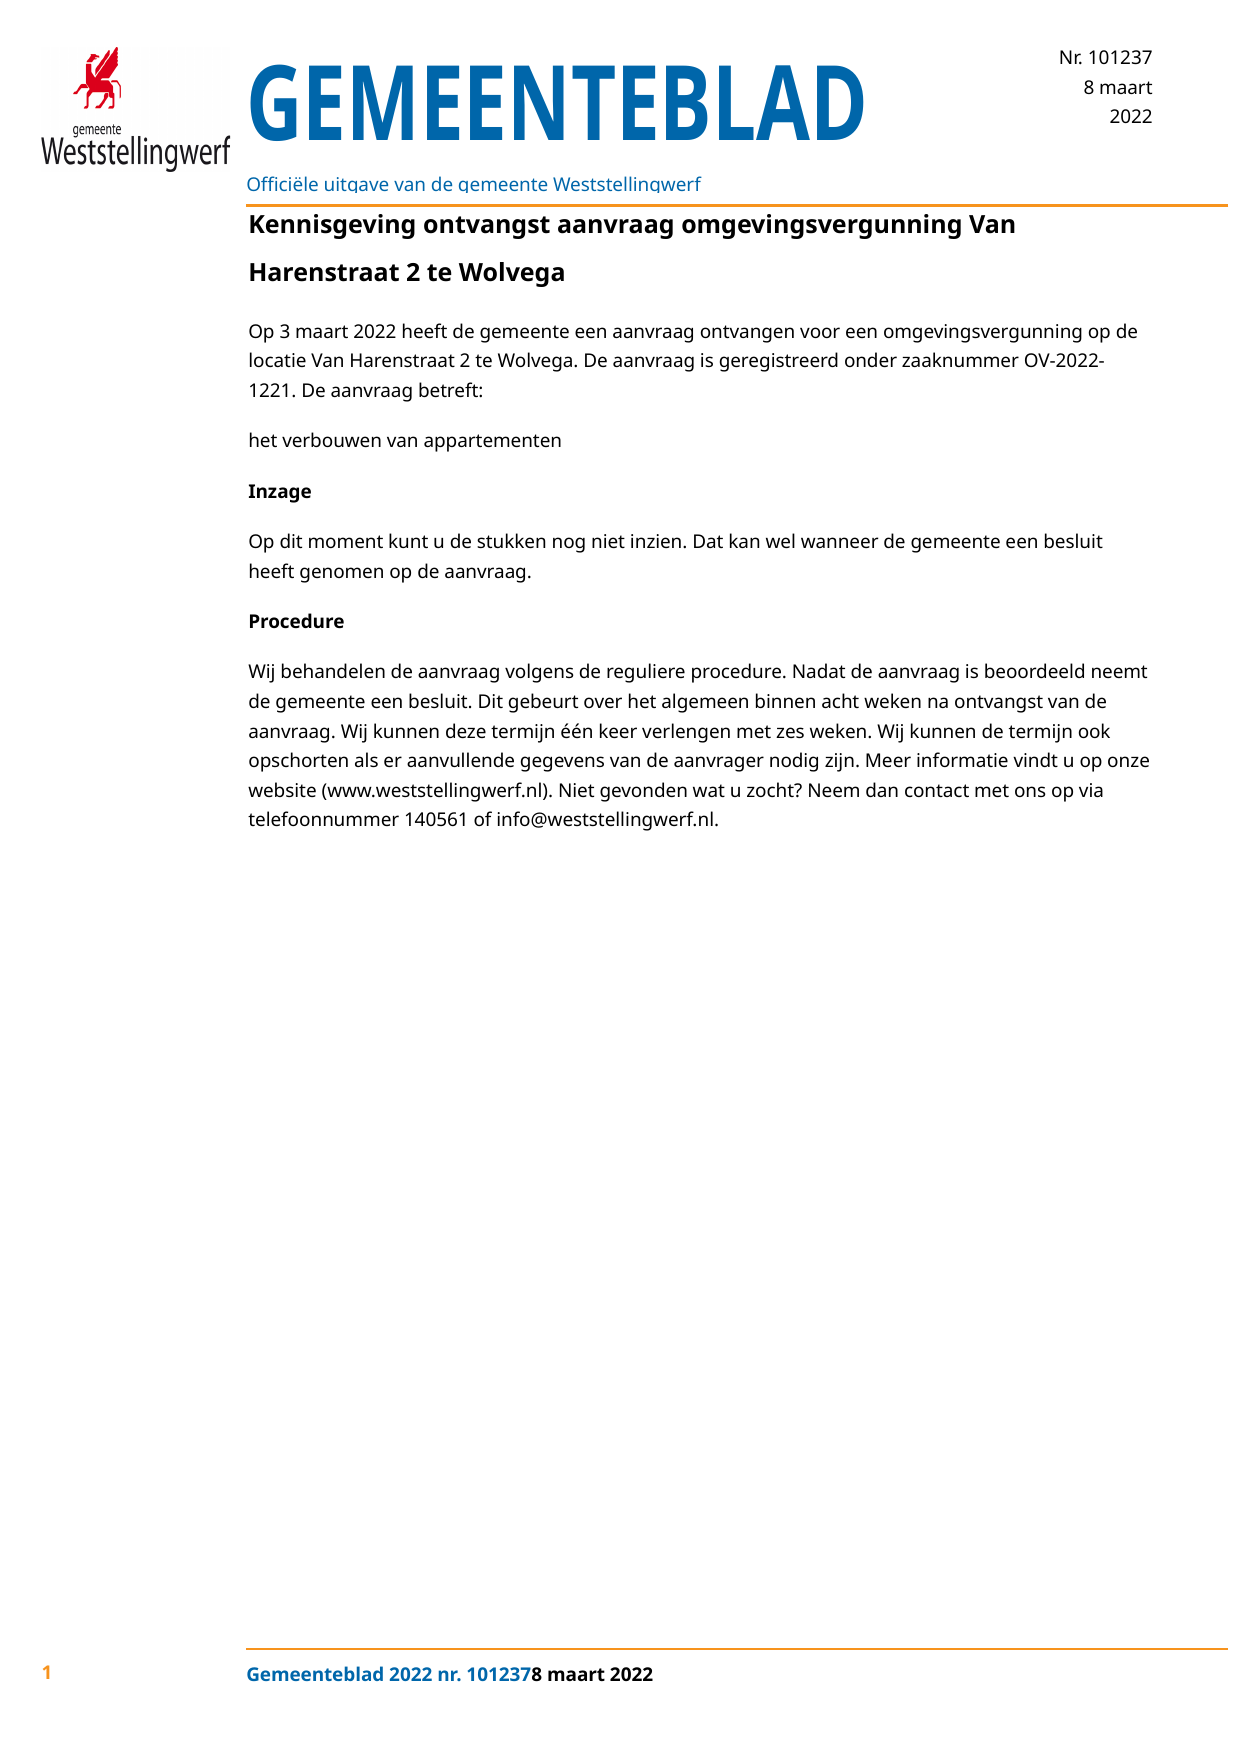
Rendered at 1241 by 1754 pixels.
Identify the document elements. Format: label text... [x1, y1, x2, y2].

text Wij behandelen de aanvraag volgens de reguliere procedure. Nadat de aanvraag is beoordeeld neemt de gemeente een besluit. Dit gebeurt over het algemeen binnen acht weken na ontvangst van de aanvraag. Wij kunnen deze termijn één keer verlengen met zes weken. Wij kunnen de termijn ook opschorten als er aanvullende gegevens van de aanvrager nodig zijn. Meer informatie vindt u op onze website (www.weststellingwerf.nl). Niet gevonden wat u zocht? Neem dan contact met ons op via telefoonnummer 140561 of info@weststellingwerf.nl. [248, 659, 1152, 832]
text Op 3 maart 2022 heeft de gemeente een aanvraag ontvangen voor een omgevingsvergunning op de locatie Van Harenstraat 2 te Wolvega. De aanvraag is geregistreerd onder zaaknummer OV-2022-1221. De aanvraag betreft: [248, 318, 1152, 403]
text Procedure [248, 608, 1152, 634]
text het verbouwen van appartementen [248, 427, 1152, 453]
text Op dit moment kunt u de stukken nog niet inzien. Dat kan wel wanneer de gemeente een besluit heeft genomen op de aanvraag. [248, 528, 1152, 584]
picture [41, 47, 231, 172]
text Inzage [248, 478, 1152, 504]
text Kennisgeving ontvangst aanvraag omgevingsvergunning Van Harenstraat 2 te Wolvega [248, 207, 1152, 288]
